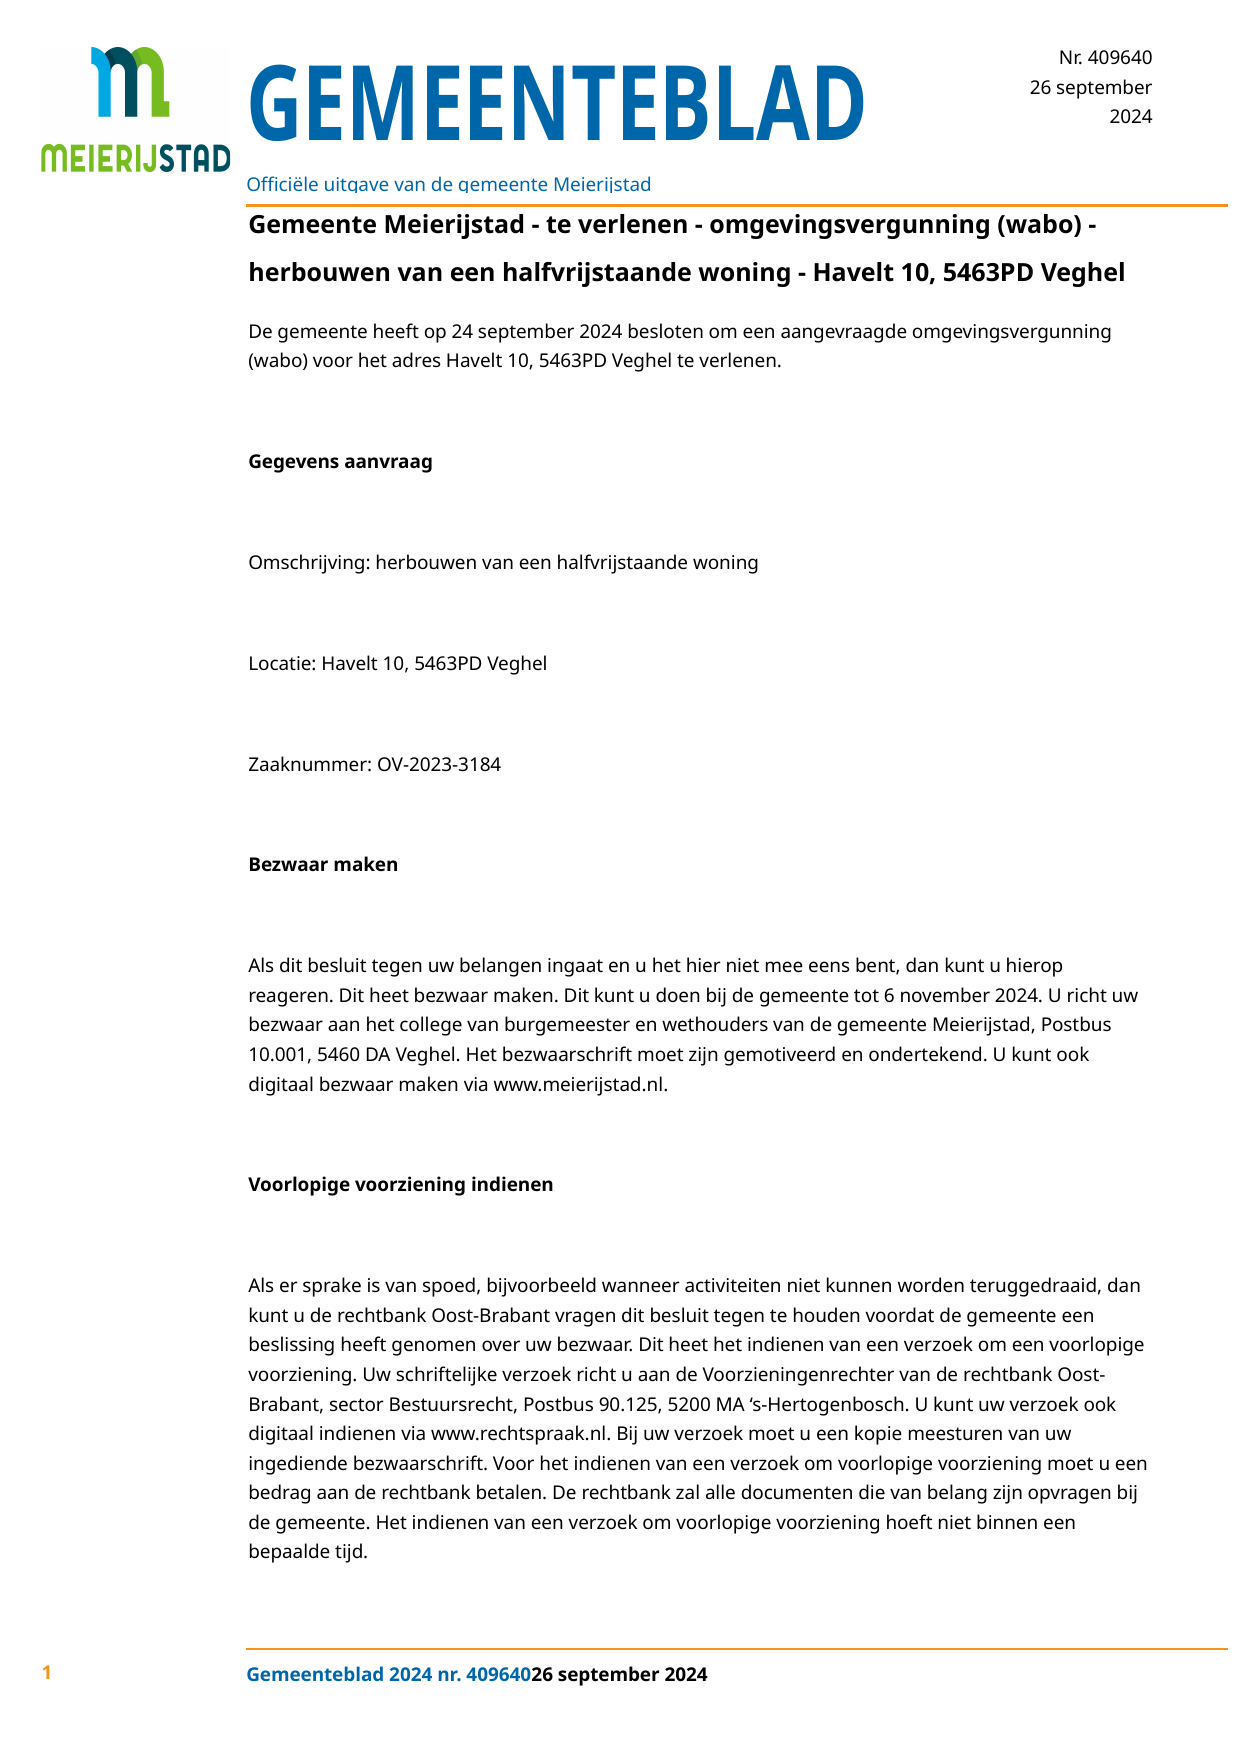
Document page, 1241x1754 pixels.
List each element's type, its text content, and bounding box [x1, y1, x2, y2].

text Gegevens aanvraag [248, 448, 1152, 474]
text Gemeente Meierijstad - te verlenen - omgevingsvergunning (wabo) - herbouwen van een halfvrijstaande woning - Havelt 10, 5463PD Veghel [248, 207, 1152, 288]
text Omschrijving: herbouwen van een halfvrijstaande woning [248, 549, 1152, 575]
text Als er sprake is van spoed, bijvoorbeeld wanneer activiteiten niet kunnen worden teruggedraaid, dan kunt u de rechtbank Oost-Brabant vragen dit besluit tegen te houden voordat de gemeente een beslissing heeft genomen over uw bezwaar. Dit heet het indienen van een verzoek om een voorlopige voorziening. Uw schriftelijke verzoek richt u aan de Voorzieningenrechter van de rechtbank Oost-Brabant, sector Bestuursrecht, Postbus 90.125, 5200 MA ‘s-Hertogenbosch. U kunt uw verzoek ook digitaal indienen via www.rechtspraak.nl. Bij uw verzoek moet u een kopie meesturen van uw ingediende bezwaarschrift. Voor het indienen van een verzoek om voorlopige voorziening moet u een bedrag aan de rechtbank betalen. De rechtbank zal alle documenten die van belang zijn opvragen bij de gemeente. Het indienen van een verzoek om voorlopige voorziening hoeft niet binnen een bepaalde tijd. [248, 1272, 1152, 1564]
text Zaaknummer: OV-2023-3184 [248, 751, 1152, 777]
text Bezwaar maken [248, 852, 1152, 877]
text Als dit besluit tegen uw belangen ingaat en u het hier niet mee eens bent, dan kunt u hierop reageren. Dit heet bezwaar maken. Dit kunt u doen bij de gemeente tot 6 november 2024. U richt uw bezwaar aan het college van burgemeester en wethouders van de gemeente Meierijstad, Postbus 10.001, 5460 DA Veghel. Het bezwaarschrift moet zijn gemotiveerd en ondertekend. U kunt ook digitaal bezwaar maken via www.meierijstad.nl. [248, 952, 1152, 1097]
text De gemeente heeft op 24 september 2024 besloten om een aangevraagde omgevingsvergunning (wabo) voor het adres Havelt 10, 5463PD Veghel te verlenen. [248, 318, 1152, 373]
picture [41, 47, 231, 172]
text Voorlopige voorziening indienen [248, 1172, 1152, 1197]
text Locatie: Havelt 10, 5463PD Veghel [248, 650, 1152, 676]
